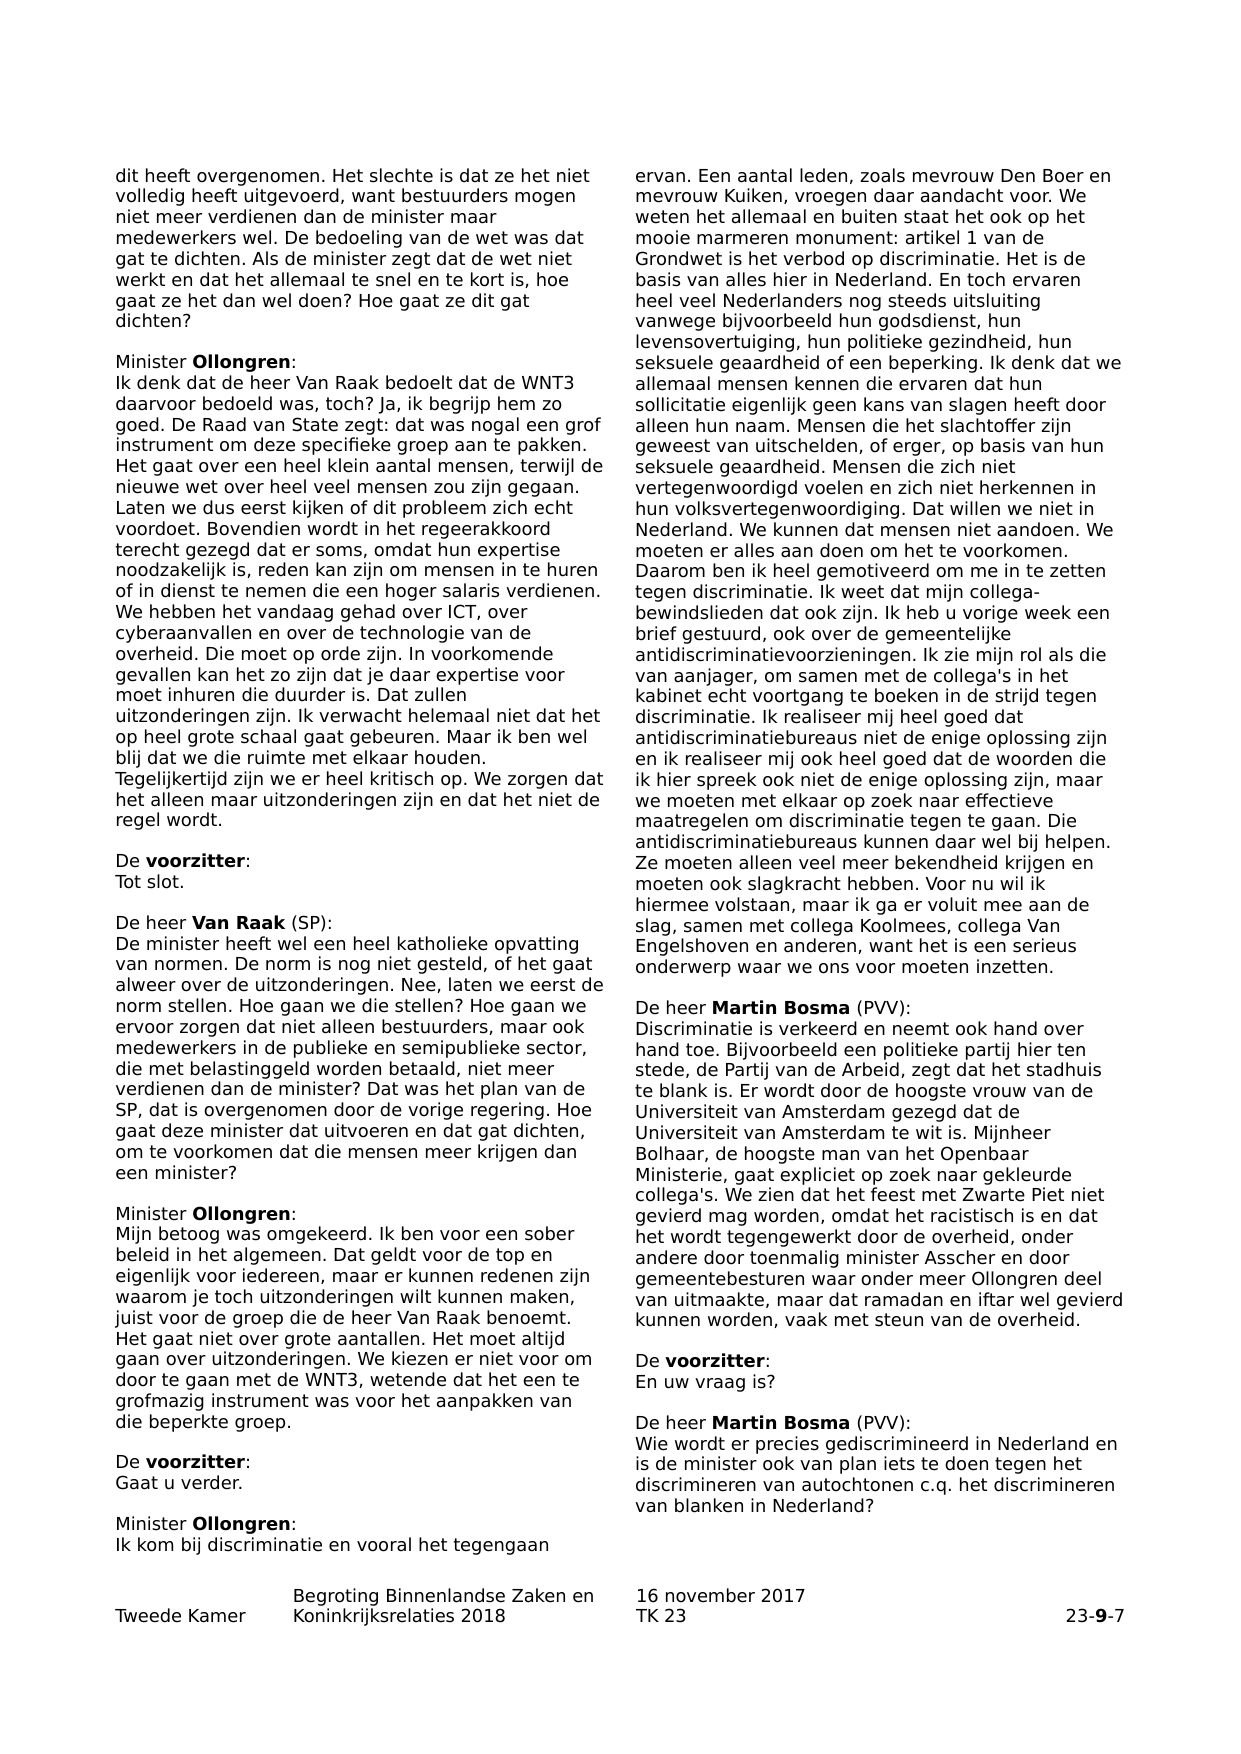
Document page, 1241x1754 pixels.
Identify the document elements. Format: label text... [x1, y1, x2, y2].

text Minister Ollongren: [115, 352, 605, 373]
text De heer Martin Bosma (PVV): [635, 998, 1125, 1018]
text Ik denk dat de heer Van Raak bedoelt dat de WNT3 daarvoor bedoeld was, toch? Ja, ik begrijp hem zo goed. De Raad van State zegt: dat was nogal een grof instrument om deze specifieke groep aan te pakken. Het gaat over een heel klein aantal mensen, terwijl de nieuwe wet over heel veel mensen zou zijn gegaan. Laten we dus eerst kijken of dit probleem zich echt voordoet. Bovendien wordt in het regeerakkoord terecht gezegd dat er soms, omdat hun expertise noodzakelijk is, reden kan zijn om mensen in te huren of in dienst te nemen die een hoger salaris verdienen. We hebben het vandaag gehad over ICT, over cyberaanvallen en over de technologie van de overheid. Die moet op orde zijn. In voorkomende gevallen kan het zo zijn dat je daar expertise voor moet inhuren die duurder is. Dat zullen uitzonderingen zijn. Ik verwacht helemaal niet dat het op heel grote schaal gaat gebeuren. Maar ik ben wel blij dat we die ruimte met elkaar houden. Tegelijkertijd zijn we er heel kritisch op. We zorgen dat het alleen maar uitzonderingen zijn en dat het niet de regel wordt. [115, 373, 605, 831]
text Minister Ollongren: [115, 1514, 605, 1535]
text En uw vraag is? [635, 1372, 1125, 1393]
text Wie wordt er precies gediscrimineerd in Nederland en is de minister ook van plan iets te doen tegen het discrimineren van autochtonen c.q. het discrimineren van blanken in Nederland? [635, 1433, 1125, 1517]
text De heer Van Raak (SP): [115, 913, 605, 933]
text De minister heeft wel een heel katholieke opvatting van normen. De norm is nog niet gesteld, of het gaat alweer over de uitzonderingen. Nee, laten we eerst de norm stellen. Hoe gaan we die stellen? Hoe gaan we ervoor zorgen dat niet alleen bestuurders, maar ook medewerkers in de publieke en semipublieke sector, die met belastinggeld worden betaald, niet meer verdienen dan de minister? Dat was het plan van de SP, dat is overgenomen door de vorige regering. Hoe gaat deze minister dat uitvoeren en dat gat dichten, om te voorkomen dat die mensen meer krijgen dan een minister? [115, 933, 605, 1183]
text Mijn betoog was omgekeerd. Ik ben voor een sober beleid in het algemeen. Dat geldt voor de top en eigenlijk voor iedereen, maar er kunnen redenen zijn waarom je toch uitzonderingen wilt kunnen maken, juist voor de groep die de heer Van Raak benoemt. Het gaat niet over grote aantallen. Het moet altijd gaan over uitzonderingen. We kiezen er niet voor om door te gaan met de WNT3, wetende dat het een te grofmazig instrument was voor het aanpakken van die beperkte groep. [115, 1224, 605, 1432]
text De voorzitter: [115, 1452, 605, 1473]
text Discriminatie is verkeerd en neemt ook hand over hand toe. Bijvoorbeeld een politieke partij hier ten stede, de Partij van de Arbeid, zegt dat het stadhuis te blank is. Er wordt door de hoogste vrouw van de Universiteit van Amsterdam gezegd dat de Universiteit van Amsterdam te wit is. Mijnheer Bolhaar, de hoogste man van het Openbaar Ministerie, gaat expliciet op zoek naar gekleurde collega's. We zien dat het feest met Zwarte Piet niet gevierd mag worden, omdat het racistisch is en dat het wordt tegengewerkt door de overheid, onder andere door toenmalig minister Asscher en door gemeentebesturen waar onder meer Ollongren deel van uitmaakte, maar dat ramadan en iftar wel gevierd kunnen worden, vaak met steun van de overheid. [635, 1018, 1125, 1331]
text ervan. Een aantal leden, zoals mevrouw Den Boer en mevrouw Kuiken, vroegen daar aandacht voor. We weten het allemaal en buiten staat het ook op het mooie marmeren monument: artikel 1 van de Grondwet is het verbod op discriminatie. Het is de basis van alles hier in Nederland. En toch ervaren heel veel Nederlanders nog steeds uitsluiting vanwege bijvoorbeeld hun godsdienst, hun levensovertuiging, hun politieke gezindheid, hun seksuele geaardheid of een beperking. Ik denk dat we allemaal mensen kennen die ervaren dat hun sollicitatie eigenlijk geen kans van slagen heeft door alleen hun naam. Mensen die het slachtoffer zijn geweest van uitschelden, of erger, op basis van hun seksuele geaardheid. Mensen die zich niet vertegenwoordigd voelen en zich niet herkennen in hun volksvertegenwoordiging. Dat willen we niet in Nederland. We kunnen dat mensen niet aandoen. We moeten er alles aan doen om het te voorkomen. Daarom ben ik heel gemotiveerd om me in te zetten tegen discriminatie. Ik weet dat mijn collega-bewindslieden dat ook zijn. Ik heb u vorige week een brief gestuurd, ook over de gemeentelijke antidiscriminatievoorzieningen. Ik zie mijn rol als die van aanjager, om samen met de collega's in het kabinet echt voortgang te boeken in de strijd tegen discriminatie. Ik realiseer mij heel goed dat antidiscriminatiebureaus niet de enige oplossing zijn en ik realiseer mij ook heel goed dat de woorden die ik hier spreek ook niet de enige oplossing zijn, maar we moeten met elkaar op zoek naar effectieve maatregelen om discriminatie tegen te gaan. Die antidiscriminatiebureaus kunnen daar wel bij helpen. Ze moeten alleen veel meer bekendheid krijgen en moeten ook slagkracht hebben. Voor nu wil ik hiermee volstaan, maar ik ga er voluit mee aan de slag, samen met collega Koolmees, collega Van Engelshoven en anderen, want het is een serieus onderwerp waar we ons voor moeten inzetten. [635, 165, 1125, 978]
text Ik kom bij discriminatie en vooral het tegengaan [115, 1535, 605, 1556]
text De voorzitter: [635, 1351, 1125, 1372]
text Gaat u verder. [115, 1473, 605, 1494]
text Tot slot. [115, 872, 605, 893]
text De heer Martin Bosma (PVV): [635, 1413, 1125, 1433]
text De voorzitter: [115, 851, 605, 872]
text Minister Ollongren: [115, 1203, 605, 1224]
text dit heeft overgenomen. Het slechte is dat ze het niet volledig heeft uitgevoerd, want bestuurders mogen niet meer verdienen dan de minister maar medewerkers wel. De bedoeling van de wet was dat gat te dichten. Als de minister zegt dat de wet niet werkt en dat het allemaal te snel en te kort is, hoe gaat ze het dan wel doen? Hoe gaat ze dit gat dichten? [115, 165, 605, 332]
